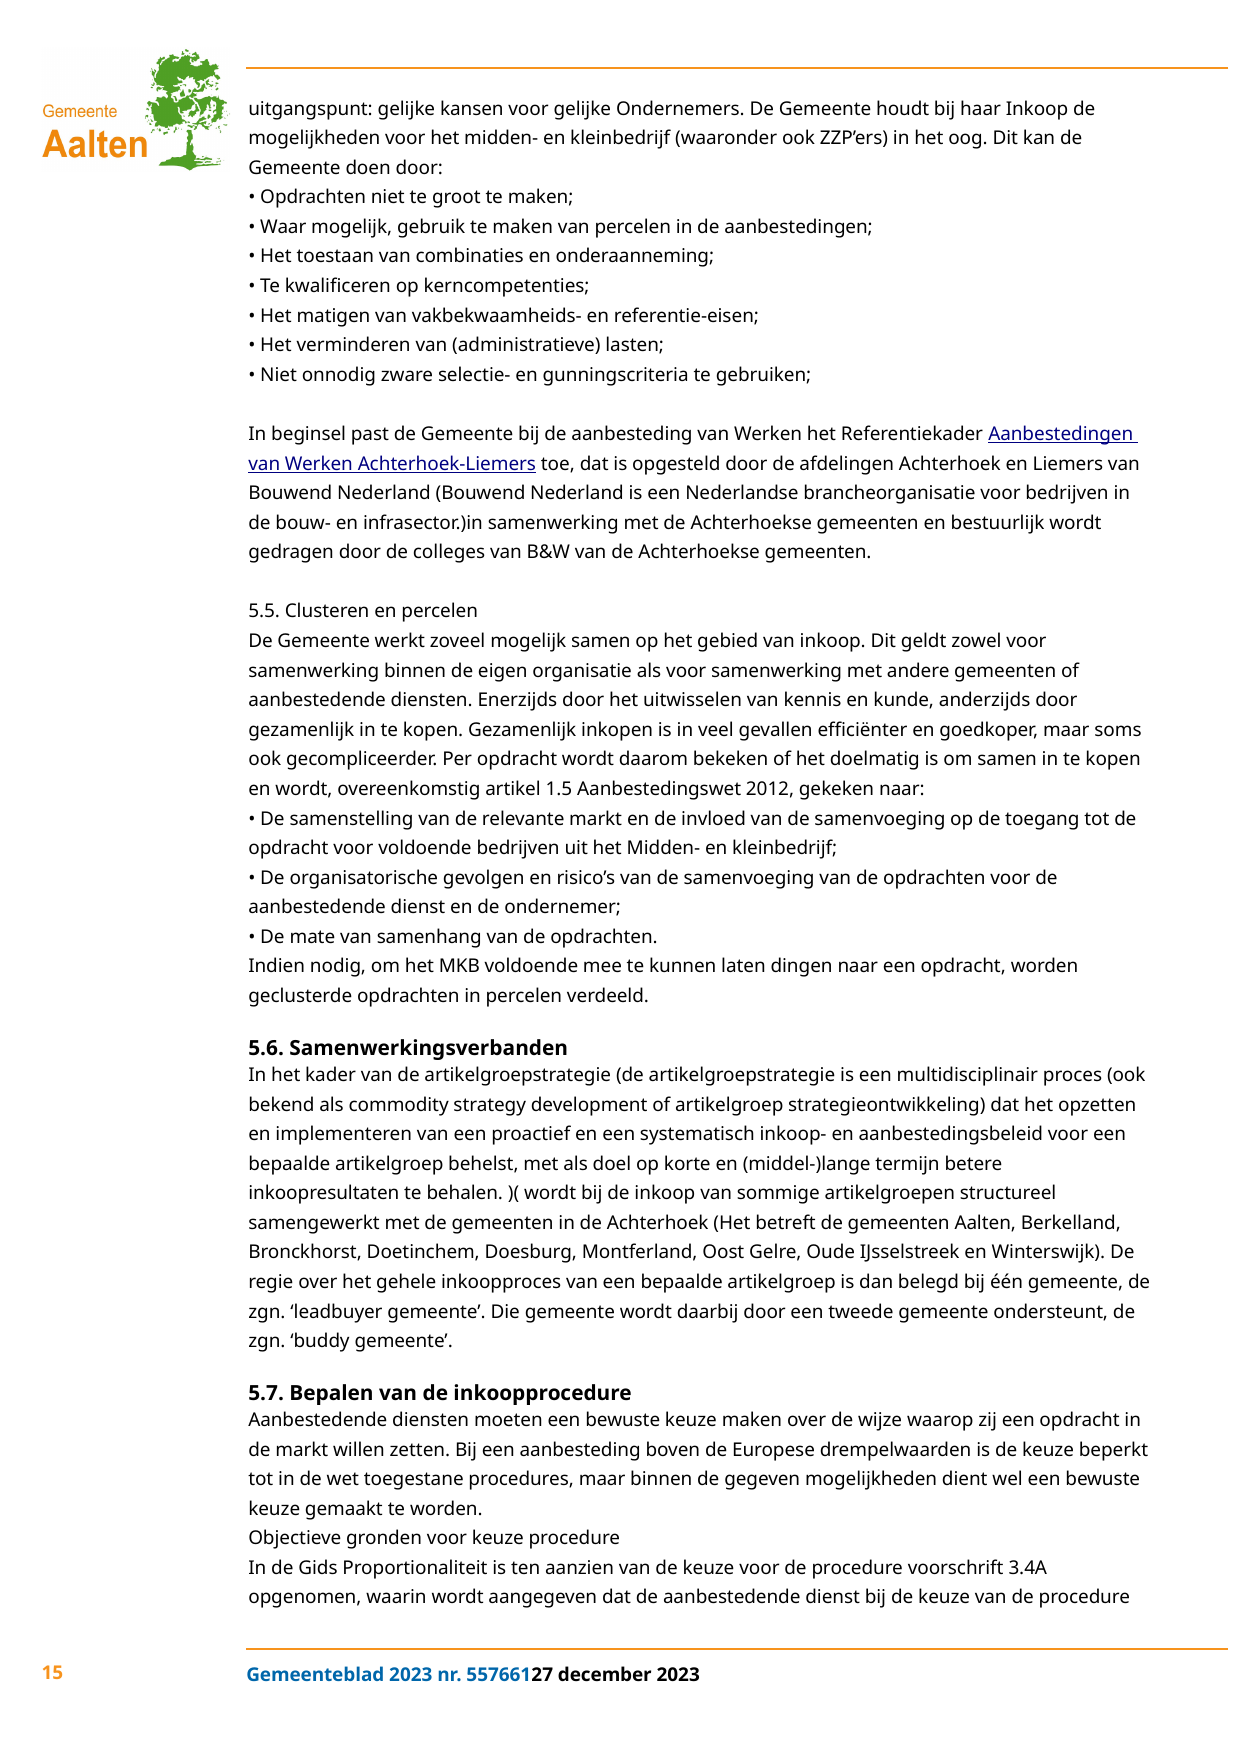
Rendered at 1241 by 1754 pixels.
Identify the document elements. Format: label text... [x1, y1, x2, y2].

text • De samenstelling van de relevante markt en de invloed van de samenvoeging op de toegang tot de opdracht voor voldoende bedrijven uit het Midden- en kleinbedrijf; [248, 805, 1152, 860]
text Indien nodig, om het MKB voldoende mee te kunnen laten dingen naar een opdracht, worden geclusterde opdrachten in percelen verdeeld. [248, 953, 1152, 1008]
text • Niet onnodig zware selectie- en gunningscriteria te gebruiken; [248, 361, 1152, 387]
text • Het toestaan van combinaties en onderaanneming; [248, 243, 1152, 268]
text • De mate van samenhang van de opdrachten. [248, 923, 1152, 949]
text 5.5. Clusteren en percelen [248, 598, 1152, 623]
text uitgangspunt: gelijke kansen voor gelijke Ondernemers. De Gemeente houdt bij haar Inkoop de mogelijkheden voor het midden- en kleinbedrijf (waaronder ook ZZP’ers) in het oog. Dit kan de Gemeente doen door: [248, 95, 1152, 180]
picture [41, 47, 231, 172]
text De Gemeente werkt zoveel mogelijk samen op het gebied van inkoop. Dit geldt zowel voor samenwerking binnen de eigen organisatie als voor samenwerking met andere gemeenten of aanbestedende diensten. Enerzijds door het uitwisselen van kennis en kunde, anderzijds door gezamenlijk in te kopen. Gezamenlijk inkopen is in veel gevallen efficiënter en goedkoper, maar soms ook gecompliceerder. Per opdracht wordt daarom bekeken of het doelmatig is om samen in te kopen en wordt, overeenkomstig artikel 1.5 Aanbestedingswet 2012, gekeken naar: [248, 627, 1152, 801]
text In beginsel past de Gemeente bij de aanbesteding van Werken het Referentiekader Aanbestedingen van Werken Achterhoek-Liemers toe, dat is opgesteld door de afdelingen Achterhoek en Liemers van Bouwend Nederland (Bouwend Nederland is een Nederlandse brancheorganisatie voor bedrijven in de bouw- en infrasector.)in samenwerking met de Achterhoekse gemeenten en bestuurlijk wordt gedragen door de colleges van B&W van de Achterhoekse gemeenten. [248, 420, 1152, 564]
text • Te kwalificeren op kerncompetenties; [248, 272, 1152, 298]
text In het kader van de artikelgroepstrategie (de artikelgroepstrategie is een multidisciplinair proces (ook bekend als commodity strategy development of artikelgroep strategieontwikkeling) dat het opzetten en implementeren van een proactief en een systematisch inkoop- en aanbestedingsbeleid voor een bepaalde artikelgroep behelst, met als doel op korte en (middel-)lange termijn betere inkoopresultaten te behalen. )( wordt bij de inkoop van sommige artikelgroepen structureel samengewerkt met de gemeenten in de Achterhoek (Het betreft de gemeenten Aalten, Berkelland, Bronckhorst, Doetinchem, Doesburg, Montferland, Oost Gelre, Oude IJsselstreek en Winterswijk). De regie over het gehele inkoopproces van een bepaalde artikelgroep is dan belegd bij één gemeente, de zgn. ‘leadbuyer gemeente’. Die gemeente wordt daarbij door een tweede gemeente ondersteunt, de zgn. ‘buddy gemeente’. [248, 1061, 1152, 1353]
text • Waar mogelijk, gebruik te maken van percelen in de aanbestedingen; [248, 213, 1152, 239]
text 5.6. Samenwerkingsverbanden [248, 1033, 1152, 1061]
text • Opdrachten niet te groot te maken; [248, 183, 1152, 209]
text In de Gids Proportionaliteit is ten aanzien van de keuze voor de procedure voorschrift 3.4A opgenomen, waarin wordt aangegeven dat de aanbestedende dienst bij de keuze van de procedure [248, 1554, 1152, 1609]
text 5.7. Bepalen van de inkoopprocedure [248, 1378, 1152, 1406]
text Objectieve gronden voor keuze procedure [248, 1524, 1152, 1550]
text • Het verminderen van (administratieve) lasten; [248, 331, 1152, 357]
text Aanbestedende diensten moeten een bewuste keuze maken over de wijze waarop zij een opdracht in de markt willen zetten. Bij een aanbesteding boven de Europese drempelwaarden is de keuze beperkt tot in de wet toegestane procedures, maar binnen de gegeven mogelijkheden dient wel een bewuste keuze gemaakt te worden. [248, 1406, 1152, 1521]
text • De organisatorische gevolgen en risico’s van de samenvoeging van de opdrachten voor de aanbestedende dienst en de ondernemer; [248, 864, 1152, 919]
text • Het matigen van vakbekwaamheids- en referentie-eisen; [248, 302, 1152, 328]
